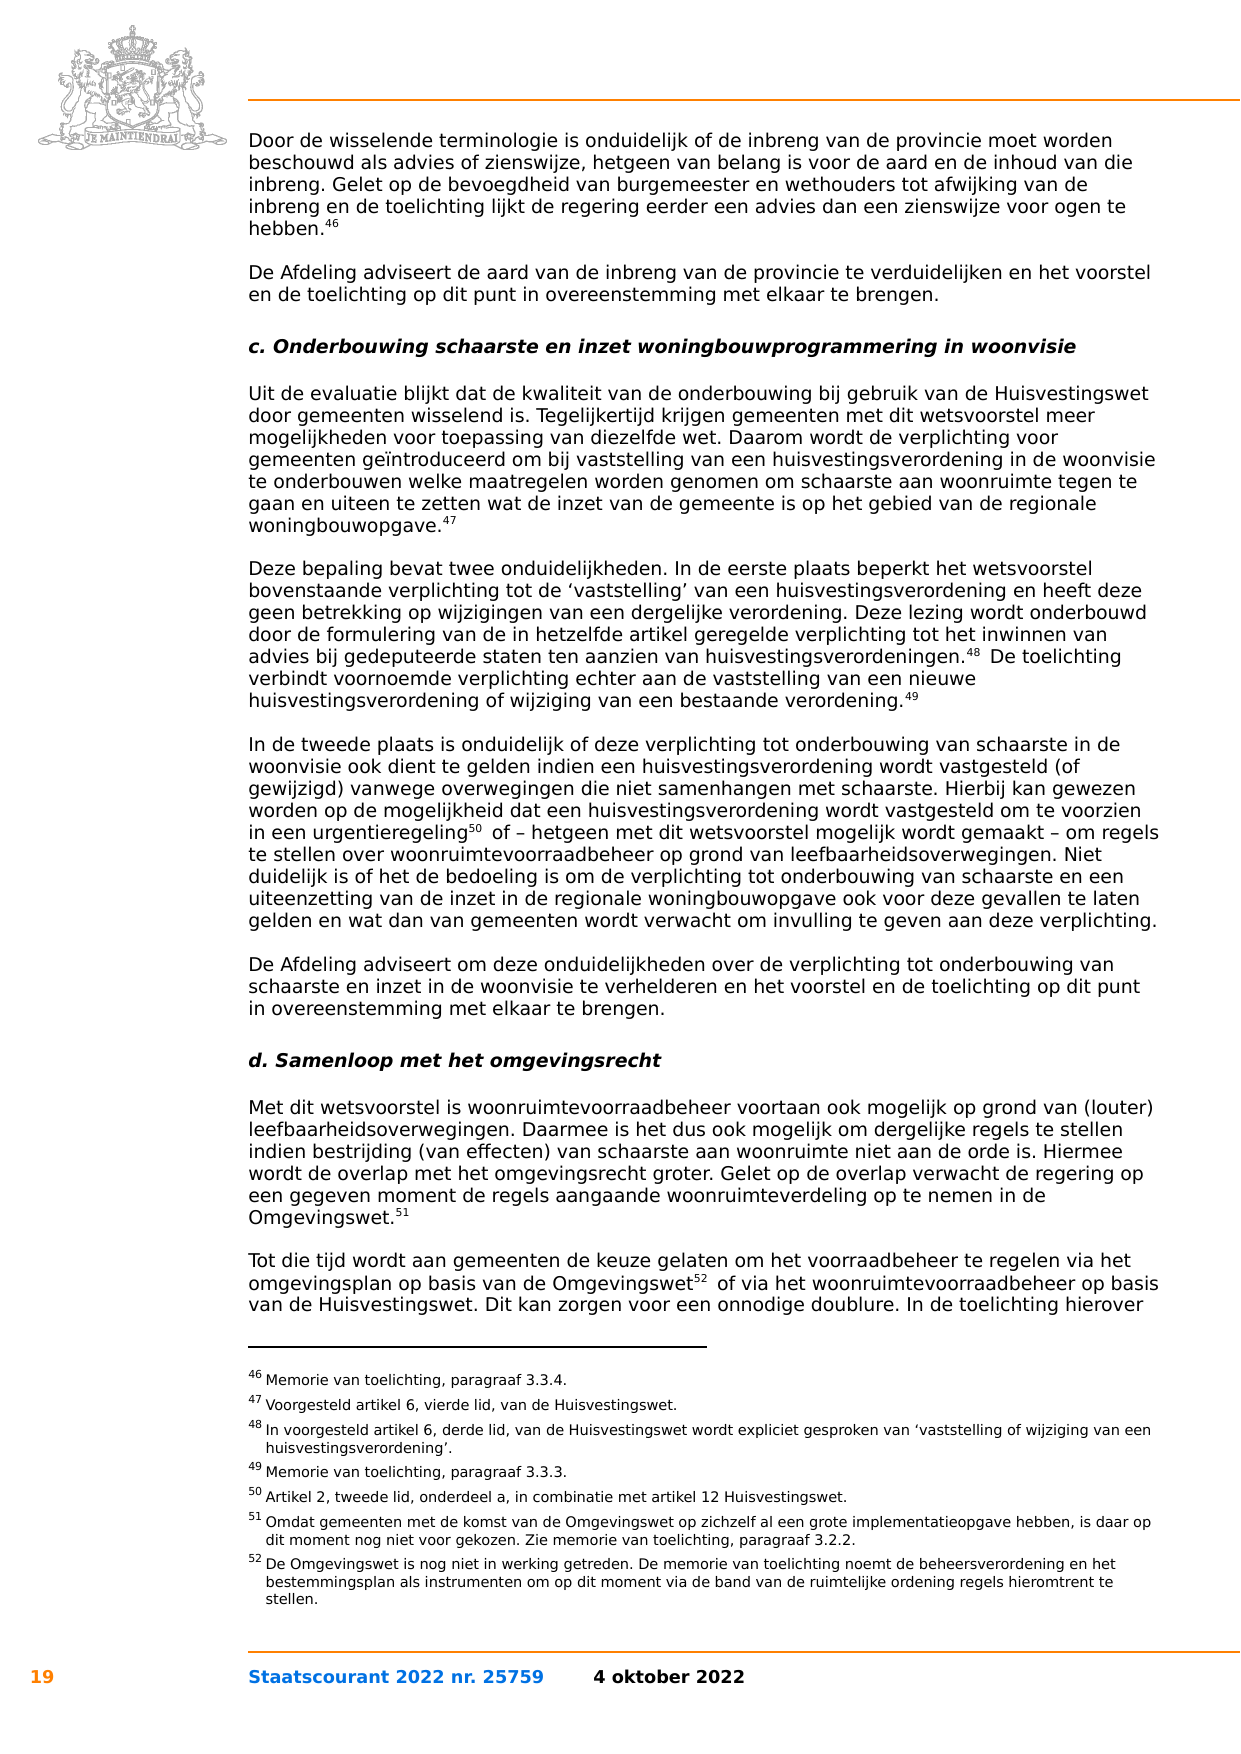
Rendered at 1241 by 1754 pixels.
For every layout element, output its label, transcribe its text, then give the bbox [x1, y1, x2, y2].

text De Afdeling adviseert de aard van de inbreng van de provincie te verduidelijken en het voorstel en de toelichting op dit punt in overeenstemming met elkaar te brengen. [248, 262, 1163, 306]
text In voorgesteld artikel 6, derde lid, van de Huisvestingswet wordt expliciet gesproken van ‘vaststelling of wijziging van een huisvestingsverordening’. [248, 1418, 1163, 1457]
subtitle d. Samenloop met het omgevingsrecht [248, 1050, 1163, 1072]
text Omdat gemeenten met de komst van de Omgevingswet op zichzelf al een grote implementatieopgave hebben, is daar op dit moment nog niet voor gekozen. Zie memorie van toelichting, paragraaf 3.2.2. [248, 1510, 1163, 1549]
text Deze bepaling bevat twee onduidelijkheden. In de eerste plaats beperkt het wetsvoorstel bovenstaande verplichting tot de ‘vaststelling’ van een huisvestingsverordening en heeft deze geen betrekking op wijzigingen van een dergelijke verordening. Deze lezing wordt onderbouwd door de formulering van de in hetzelfde artikel geregelde verplichting tot het inwinnen van advies bij gedeputeerde staten ten aanzien van huisvestingsverordeningen. De toelichting verbindt voornoemde verplichting echter aan de vaststelling van een nieuwe huisvestingsverordening of wijziging van een bestaande verordening. [248, 558, 1163, 712]
text Voorgesteld artikel 6, vierde lid, van de Huisvestingswet. [248, 1393, 1163, 1415]
text Memorie van toelichting, paragraaf 3.3.4. [248, 1368, 1163, 1390]
text In de tweede plaats is onduidelijk of deze verplichting tot onderbouwing van schaarste in de woonvisie ook dient te gelden indien een huisvestingsverordening wordt vastgesteld (of gewijzigd) vanwege overwegingen die niet samenhangen met schaarste. Hierbij kan gewezen worden op de mogelijkheid dat een huisvestingsverordening wordt vastgesteld om te voorzien in een urgentieregeling of – hetgeen met dit wetsvoorstel mogelijk wordt gemaakt – om regels te stellen over woonruimtevoorraadbeheer op grond van leefbaarheidsoverwegingen. Niet duidelijk is of het de bedoeling is om de verplichting tot onderbouwing van schaarste en een uiteenzetting van de inzet in de regionale woningbouwopgave ook voor deze gevallen te laten gelden en wat dan van gemeenten wordt verwacht om invulling te geven aan deze verplichting. [248, 734, 1163, 932]
subtitle c. Onderbouwing schaarste en inzet woningbouwprogrammering in woonvisie [248, 336, 1163, 358]
text Tot die tijd wordt aan gemeenten de keuze gelaten om het voorraadbeheer te regelen via het omgevingsplan op basis van de Omgevingswet of via het woonruimtevoorraadbeheer op basis van de Huisvestingswet. Dit kan zorgen voor een onnodige doublure. In de toelichting hierover [248, 1250, 1163, 1316]
text De Omgevingswet is nog niet in werking getreden. De memorie van toelichting noemt de beheersverordening en het bestemmingsplan als instrumenten om op dit moment via de band van de ruimtelijke ordening regels hieromtrent te stellen. [248, 1552, 1163, 1608]
text Door de wisselende terminologie is onduidelijk of de inbreng van de provincie moet worden beschouwd als advies of zienswijze, hetgeen van belang is voor de aard en de inhoud van die inbreng. Gelet op de bevoegdheid van burgemeester en wethouders tot afwijking van de inbreng en de toelichting lijkt de regering eerder een advies dan een zienswijze voor ogen te hebben. [248, 130, 1163, 240]
text Artikel 2, tweede lid, onderdeel a, in combinatie met artikel 12 Huisvestingswet. [248, 1485, 1163, 1507]
text Memorie van toelichting, paragraaf 3.3.3. [248, 1460, 1163, 1482]
picture [38, 25, 227, 150]
text Uit de evaluatie blijkt dat de kwaliteit van de onderbouwing bij gebruik van de Huisvestingswet door gemeenten wisselend is. Tegelijkertijd krijgen gemeenten met dit wetsvoorstel meer mogelijkheden voor toepassing van diezelfde wet. Daarom wordt de verplichting voor gemeenten geïntroduceerd om bij vaststelling van een huisvestingsverordening in de woonvisie te onderbouwen welke maatregelen worden genomen om schaarste aan woonruimte tegen te gaan en uiteen te zetten wat de inzet van de gemeente is op het gebied van de regionale woningbouwopgave. [248, 383, 1163, 536]
text Met dit wetsvoorstel is woonruimtevoorraadbeheer voortaan ook mogelijk op grond van (louter) leefbaarheidsoverwegingen. Daarmee is het dus ook mogelijk om dergelijke regels te stellen indien bestrijding (van effecten) van schaarste aan woonruimte niet aan de orde is. Hiermee wordt de overlap met het omgevingsrecht groter. Gelet op de overlap verwacht de regering op een gegeven moment de regels aangaande woonruimteverdeling op te nemen in de Omgevingswet. [248, 1097, 1163, 1228]
text De Afdeling adviseert om deze onduidelijkheden over de verplichting tot onderbouwing van schaarste en inzet in de woonvisie te verhelderen en het voorstel en de toelichting op dit punt in overeenstemming met elkaar te brengen. [248, 954, 1163, 1020]
